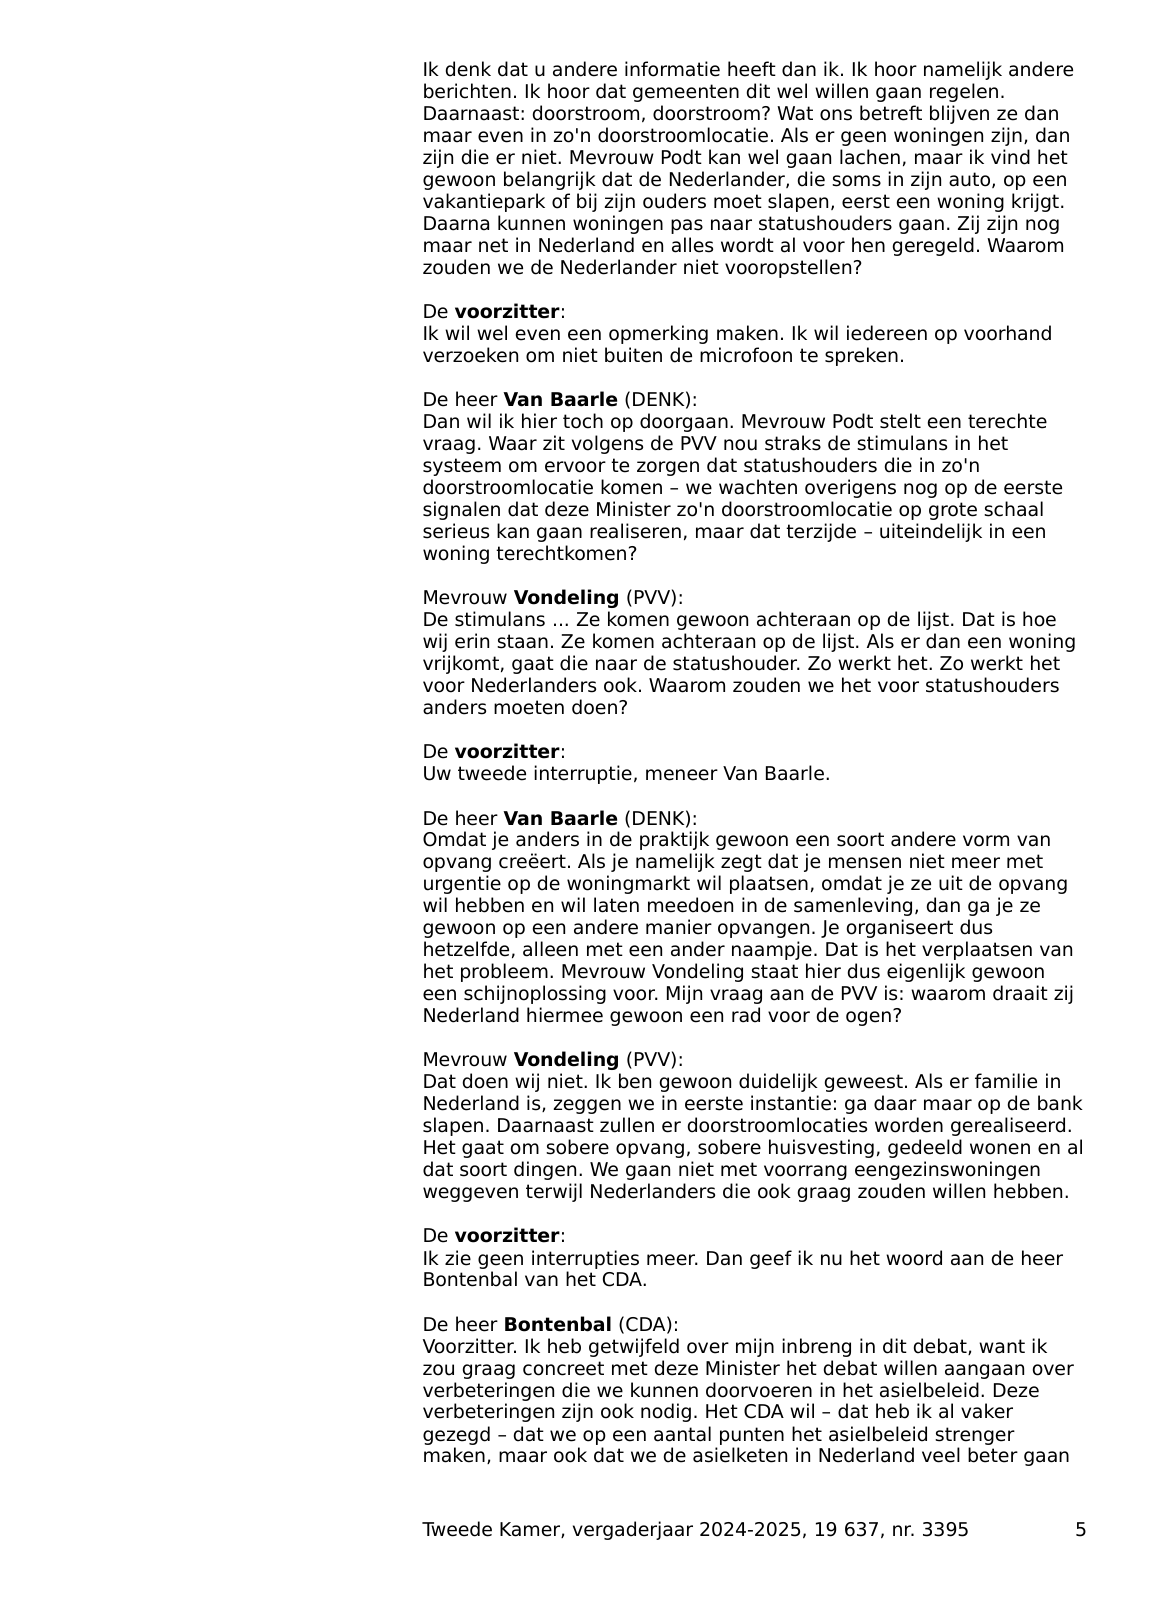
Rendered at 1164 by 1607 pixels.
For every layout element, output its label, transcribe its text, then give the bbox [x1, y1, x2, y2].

text De voorzitter: [422, 741, 1087, 763]
text De heer Bontenbal (CDA): [422, 1313, 1087, 1336]
text De heer Van Baarle (DENK): [422, 389, 1087, 411]
text Ik wil wel even een opmerking maken. Ik wil iedereen op voorhand verzoeken om niet buiten de microfoon te spreken. [422, 323, 1087, 367]
text Voorzitter. Ik heb getwijfeld over mijn inbreng in dit debat, want ik zou graag concreet met deze Minister het debat willen aangaan over verbeteringen die we kunnen doorvoeren in het asielbeleid. Deze verbeteringen zijn ook nodig. Het CDA wil – dat heb ik al vaker gezegd – dat we op een aantal punten het asielbeleid strenger maken, maar ook dat we de asielketen in Nederland veel beter gaan [422, 1336, 1087, 1467]
text Uw tweede interruptie, meneer Van Baarle. [422, 763, 1087, 785]
text Dan wil ik hier toch op doorgaan. Mevrouw Podt stelt een terechte vraag. Waar zit volgens de PVV nou straks de stimulans in het systeem om ervoor te zorgen dat statushouders die in zo'n doorstroomlocatie komen – we wachten overigens nog op de eerste signalen dat deze Minister zo'n doorstroomlocatie op grote schaal serieus kan gaan realiseren, maar dat terzijde – uiteindelijk in een woning terechtkomen? [422, 411, 1087, 565]
text De heer Van Baarle (DENK): [422, 807, 1087, 829]
text De voorzitter: [422, 1225, 1087, 1247]
text Ik zie geen interrupties meer. Dan geef ik nu het woord aan de heer Bontenbal van het CDA. [422, 1247, 1087, 1291]
text Mevrouw Vondeling (PVV): [422, 1049, 1087, 1071]
text Mevrouw Vondeling (PVV): [422, 587, 1087, 609]
text Ik denk dat u andere informatie heeft dan ik. Ik hoor namelijk andere berichten. Ik hoor dat gemeenten dit wel willen gaan regelen. Daarnaast: doorstroom, doorstroom? Wat ons betreft blijven ze dan maar even in zo'n doorstroomlocatie. Als er geen woningen zijn, dan zijn die er niet. Mevrouw Podt kan wel gaan lachen, maar ik vind het gewoon belangrijk dat de Nederlander, die soms in zijn auto, op een vakantiepark of bij zijn ouders moet slapen, eerst een woning krijgt. Daarna kunnen woningen pas naar statushouders gaan. Zij zijn nog maar net in Nederland en alles wordt al voor hen geregeld. Waarom zouden we de Nederlander niet vooropstellen? [422, 59, 1087, 279]
text De stimulans ... Ze komen gewoon achteraan op de lijst. Dat is hoe wij erin staan. Ze komen achteraan op de lijst. Als er dan een woning vrijkomt, gaat die naar de statushouder. Zo werkt het. Zo werkt het voor Nederlanders ook. Waarom zouden we het voor statushouders anders moeten doen? [422, 609, 1087, 719]
text De voorzitter: [422, 301, 1087, 323]
text Omdat je anders in de praktijk gewoon een soort andere vorm van opvang creëert. Als je namelijk zegt dat je mensen niet meer met urgentie op de woningmarkt wil plaatsen, omdat je ze uit de opvang wil hebben en wil laten meedoen in de samenleving, dan ga je ze gewoon op een andere manier opvangen. Je organiseert dus hetzelfde, alleen met een ander naampje. Dat is het verplaatsen van het probleem. Mevrouw Vondeling staat hier dus eigenlijk gewoon een schijnoplossing voor. Mijn vraag aan de PVV is: waarom draait zij Nederland hiermee gewoon een rad voor de ogen? [422, 829, 1087, 1027]
text Dat doen wij niet. Ik ben gewoon duidelijk geweest. Als er familie in Nederland is, zeggen we in eerste instantie: ga daar maar op de bank slapen. Daarnaast zullen er doorstroomlocaties worden gerealiseerd. Het gaat om sobere opvang, sobere huisvesting, gedeeld wonen en al dat soort dingen. We gaan niet met voorrang eengezinswoningen weggeven terwijl Nederlanders die ook graag zouden willen hebben. [422, 1071, 1087, 1203]
